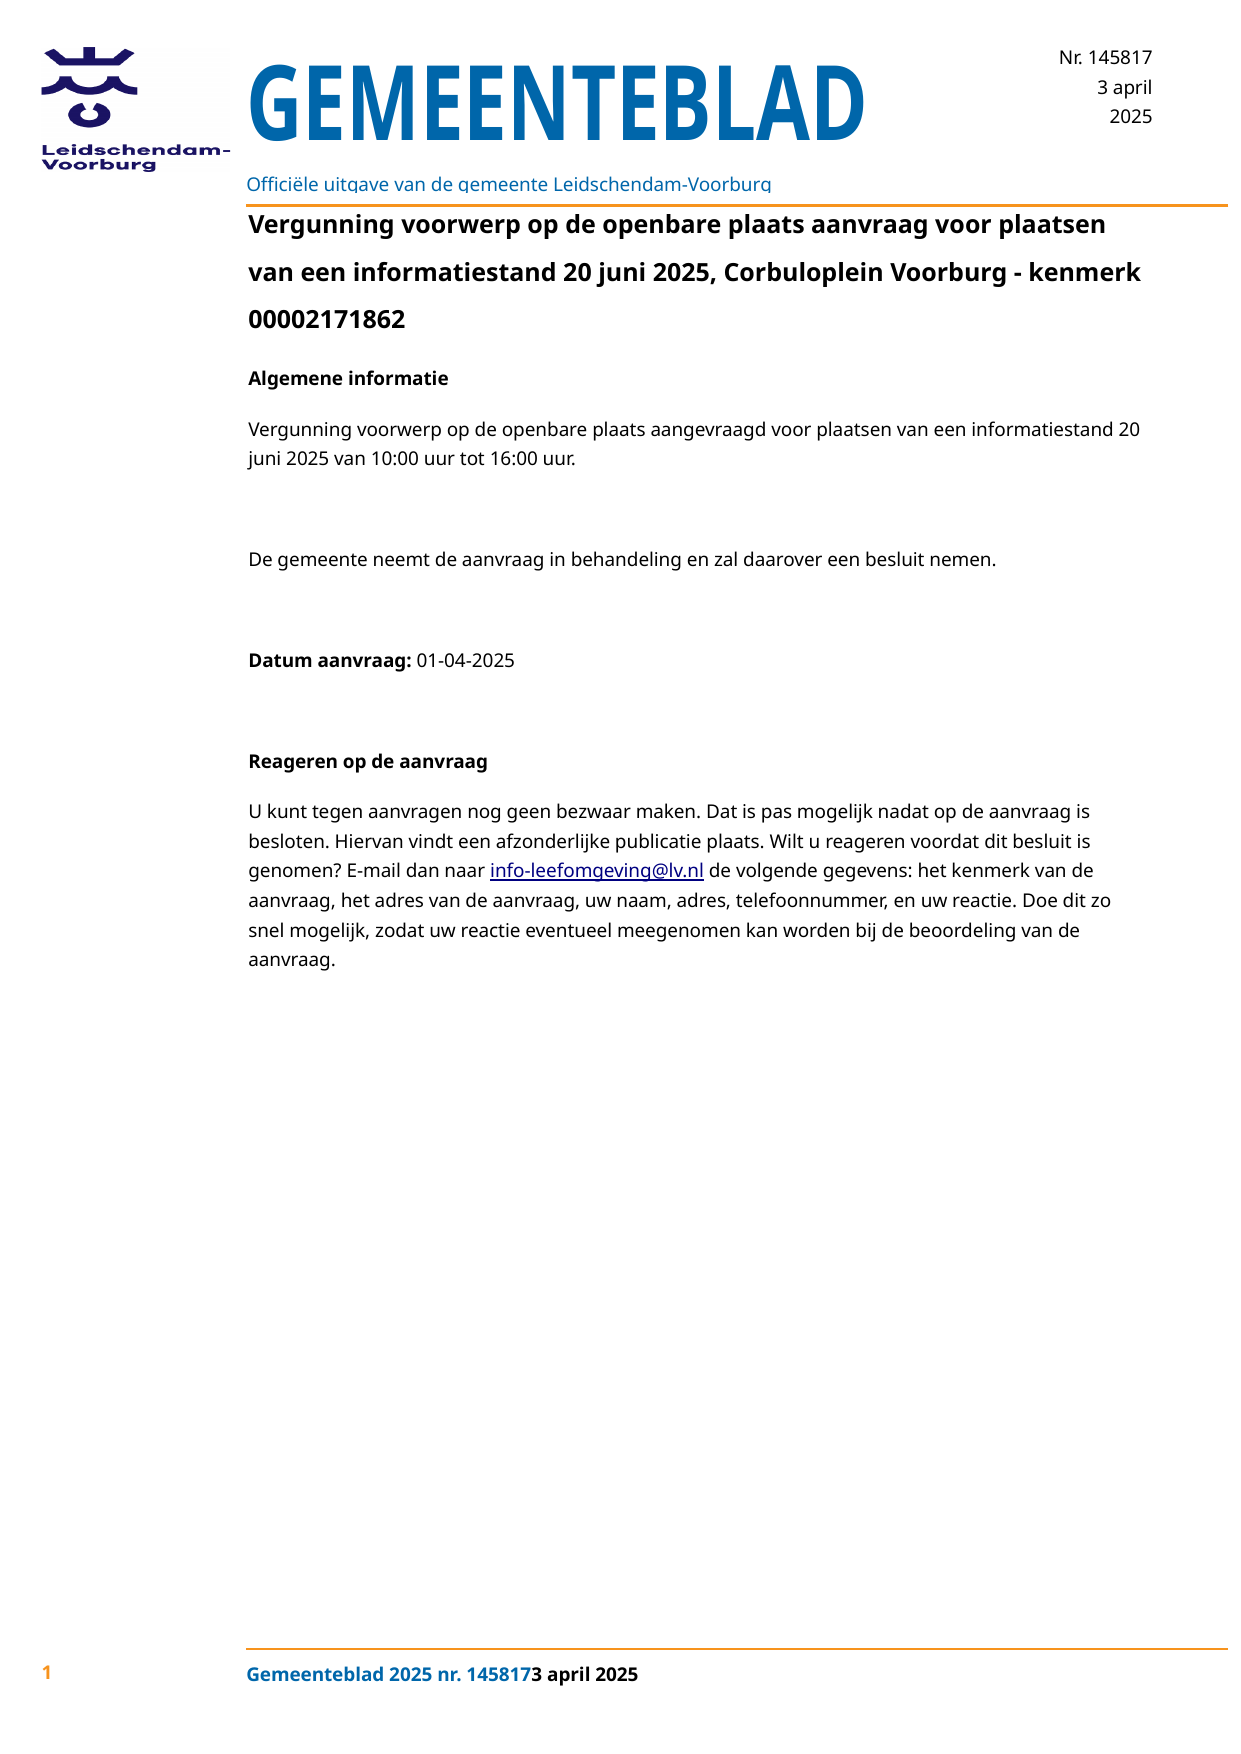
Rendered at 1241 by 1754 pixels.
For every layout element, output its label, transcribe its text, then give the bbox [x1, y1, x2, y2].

picture [41, 47, 231, 172]
text Vergunning voorwerp op de openbare plaats aangevraagd voor plaatsen van een informatiestand 20 juni 2025 van 10:00 uur tot 16:00 uur. [248, 416, 1152, 471]
text Datum aanvraag: 01-04-2025 [248, 647, 1152, 673]
text Vergunning voorwerp op de openbare plaats aanvraag voor plaatsen van een informatiestand 20 juni 2025, Corbuloplein Voorburg - kenmerk 00002171862 [248, 207, 1152, 336]
text Algemene informatie [248, 366, 1152, 391]
text U kunt tegen aanvragen nog geen bezwaar maken. Dat is pas mogelijk nadat op de aanvraag is besloten. Hiervan vindt een afzonderlijke publicatie plaats. Wilt u reageren voordat dit besluit is genomen? E-mail dan naar info-leefomgeving@lv.nl de volgende gegevens: het kenmerk van de aanvraag, het adres van de aanvraag, uw naam, adres, telefoonnummer, en uw reactie. Doe dit zo snel mogelijk, zodat uw reactie eventueel meegenomen kan worden bij de beoordeling van de aanvraag. [248, 798, 1152, 972]
text Reageren op de aanvraag [248, 748, 1152, 774]
text De gemeente neemt de aanvraag in behandeling en zal daarover een besluit nemen. [248, 546, 1152, 572]
